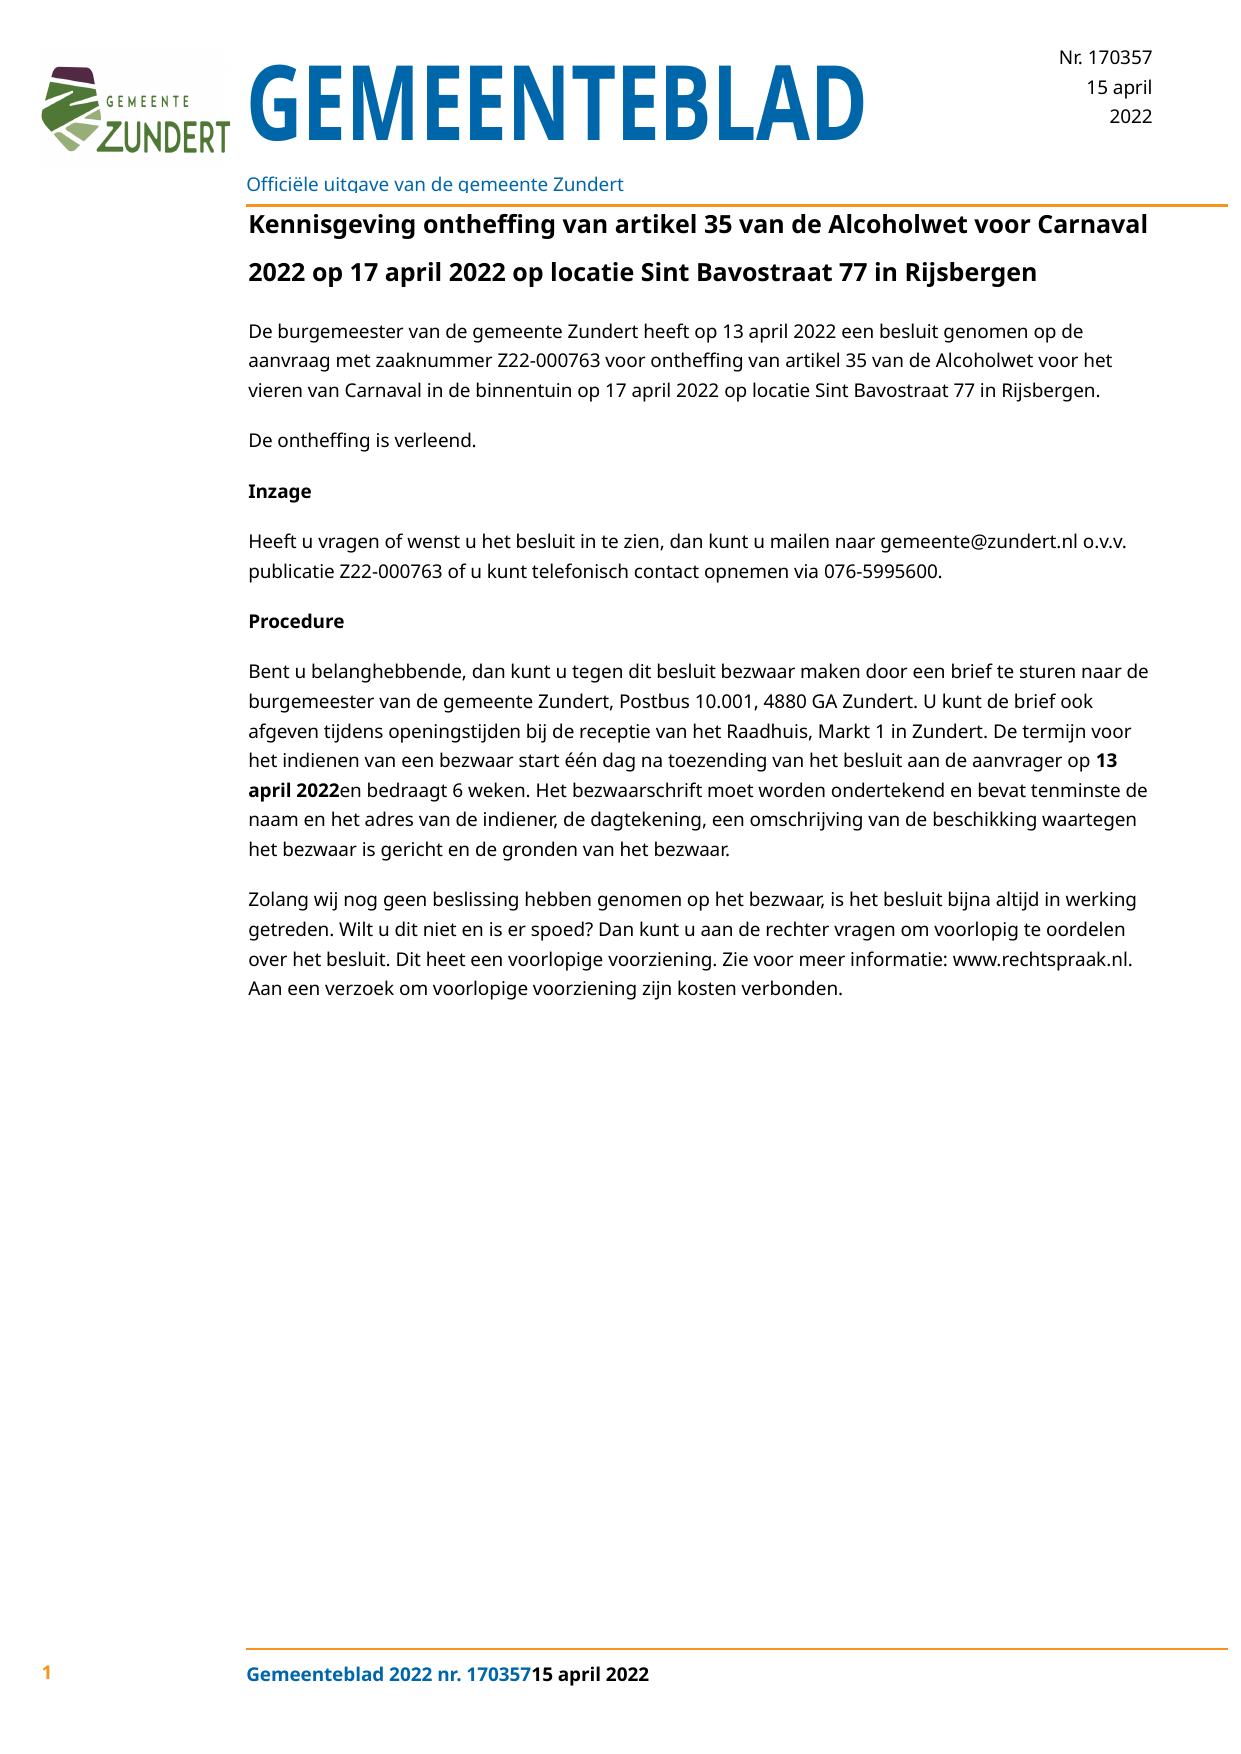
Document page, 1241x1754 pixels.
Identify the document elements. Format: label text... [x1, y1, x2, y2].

picture [41, 47, 231, 172]
text De burgemeester van de gemeente Zundert heeft op 13 april 2022 een besluit genomen op de aanvraag met zaaknummer Z22-000763 voor ontheffing van artikel 35 van de Alcoholwet voor het vieren van Carnaval in de binnentuin op 17 april 2022 op locatie Sint Bavostraat 77 in Rijsbergen. [248, 318, 1152, 403]
text Kennisgeving ontheffing van artikel 35 van de Alcoholwet voor Carnaval 2022 op 17 april 2022 op locatie Sint Bavostraat 77 in Rijsbergen [248, 207, 1152, 288]
text Zolang wij nog geen beslissing hebben genomen op het bezwaar, is het besluit bijna altijd in werking getreden. Wilt u dit niet en is er spoed? Dan kunt u aan de rechter vragen om voorlopig te oordelen over het besluit. Dit heet een voorlopige voorziening. Zie voor meer informatie: www.rechtspraak.nl. Aan een verzoek om voorlopige voorziening zijn kosten verbonden. [248, 887, 1152, 1001]
text Inzage [248, 478, 1152, 504]
text De ontheffing is verleend. [248, 427, 1152, 453]
text Heeft u vragen of wenst u het besluit in te zien, dan kunt u mailen naar gemeente@zundert.nl o.v.v. publicatie Z22-000763 of u kunt telefonisch contact opnemen via 076-5995600. [248, 528, 1152, 584]
text Procedure [248, 608, 1152, 634]
text Bent u belanghebbende, dan kunt u tegen dit besluit bezwaar maken door een brief te sturen naar de burgemeester van de gemeente Zundert, Postbus 10.001, 4880 GA Zundert. U kunt de brief ook afgeven tijdens openingstijden bij de receptie van het Raadhuis, Markt 1 in Zundert. De termijn voor het indienen van een bezwaar start één dag na toezending van het besluit aan de aanvrager op 13 april 2022en bedraagt 6 weken. Het bezwaarschrift moet worden ondertekend en bevat tenminste de naam en het adres van de indiener, de dagtekening, een omschrijving van de beschikking waartegen het bezwaar is gericht en de gronden van het bezwaar. [248, 659, 1152, 862]
